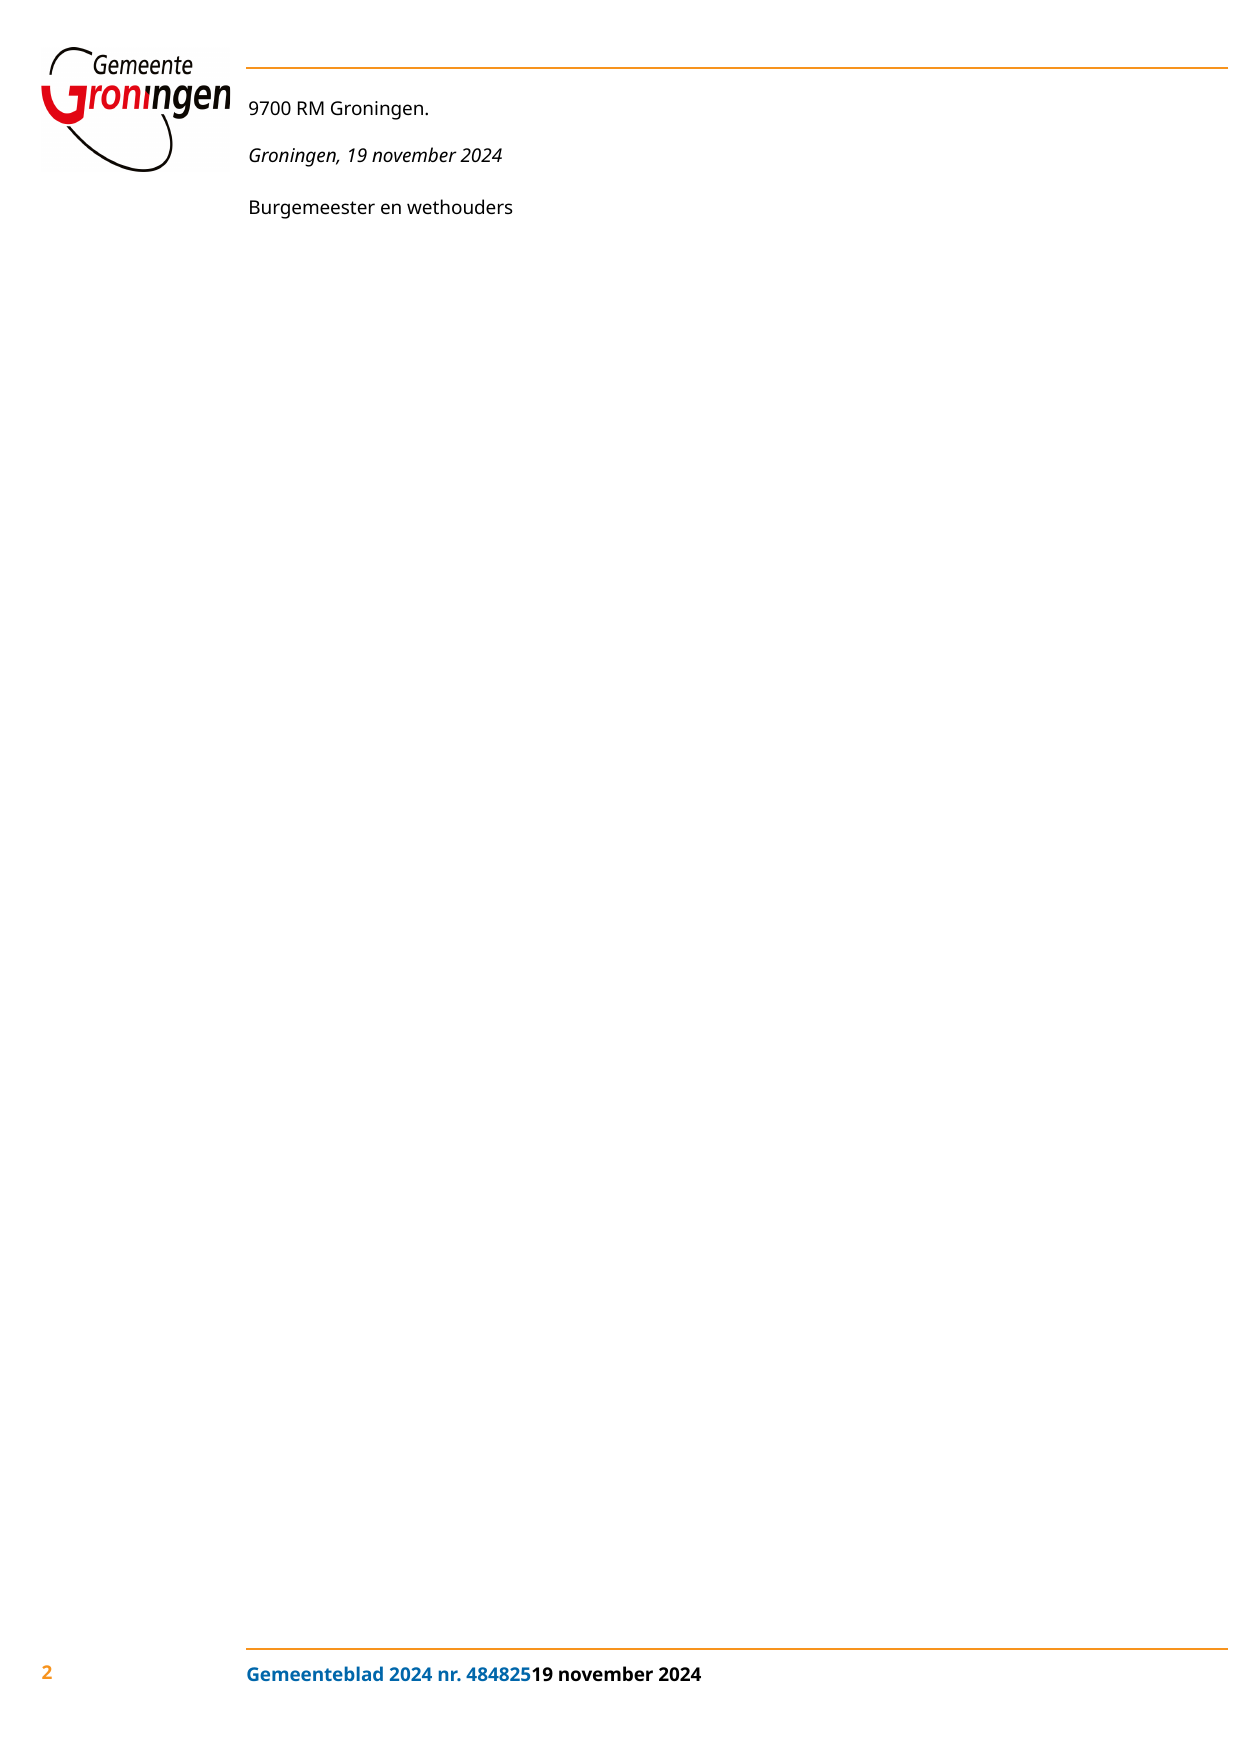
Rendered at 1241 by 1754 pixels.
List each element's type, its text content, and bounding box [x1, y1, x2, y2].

picture [41, 47, 231, 172]
text 9700 RM Groningen. [248, 95, 1152, 121]
text Groningen, 19 november 2024 [248, 143, 1152, 168]
text Burgemeester en wethouders [248, 194, 1152, 220]
